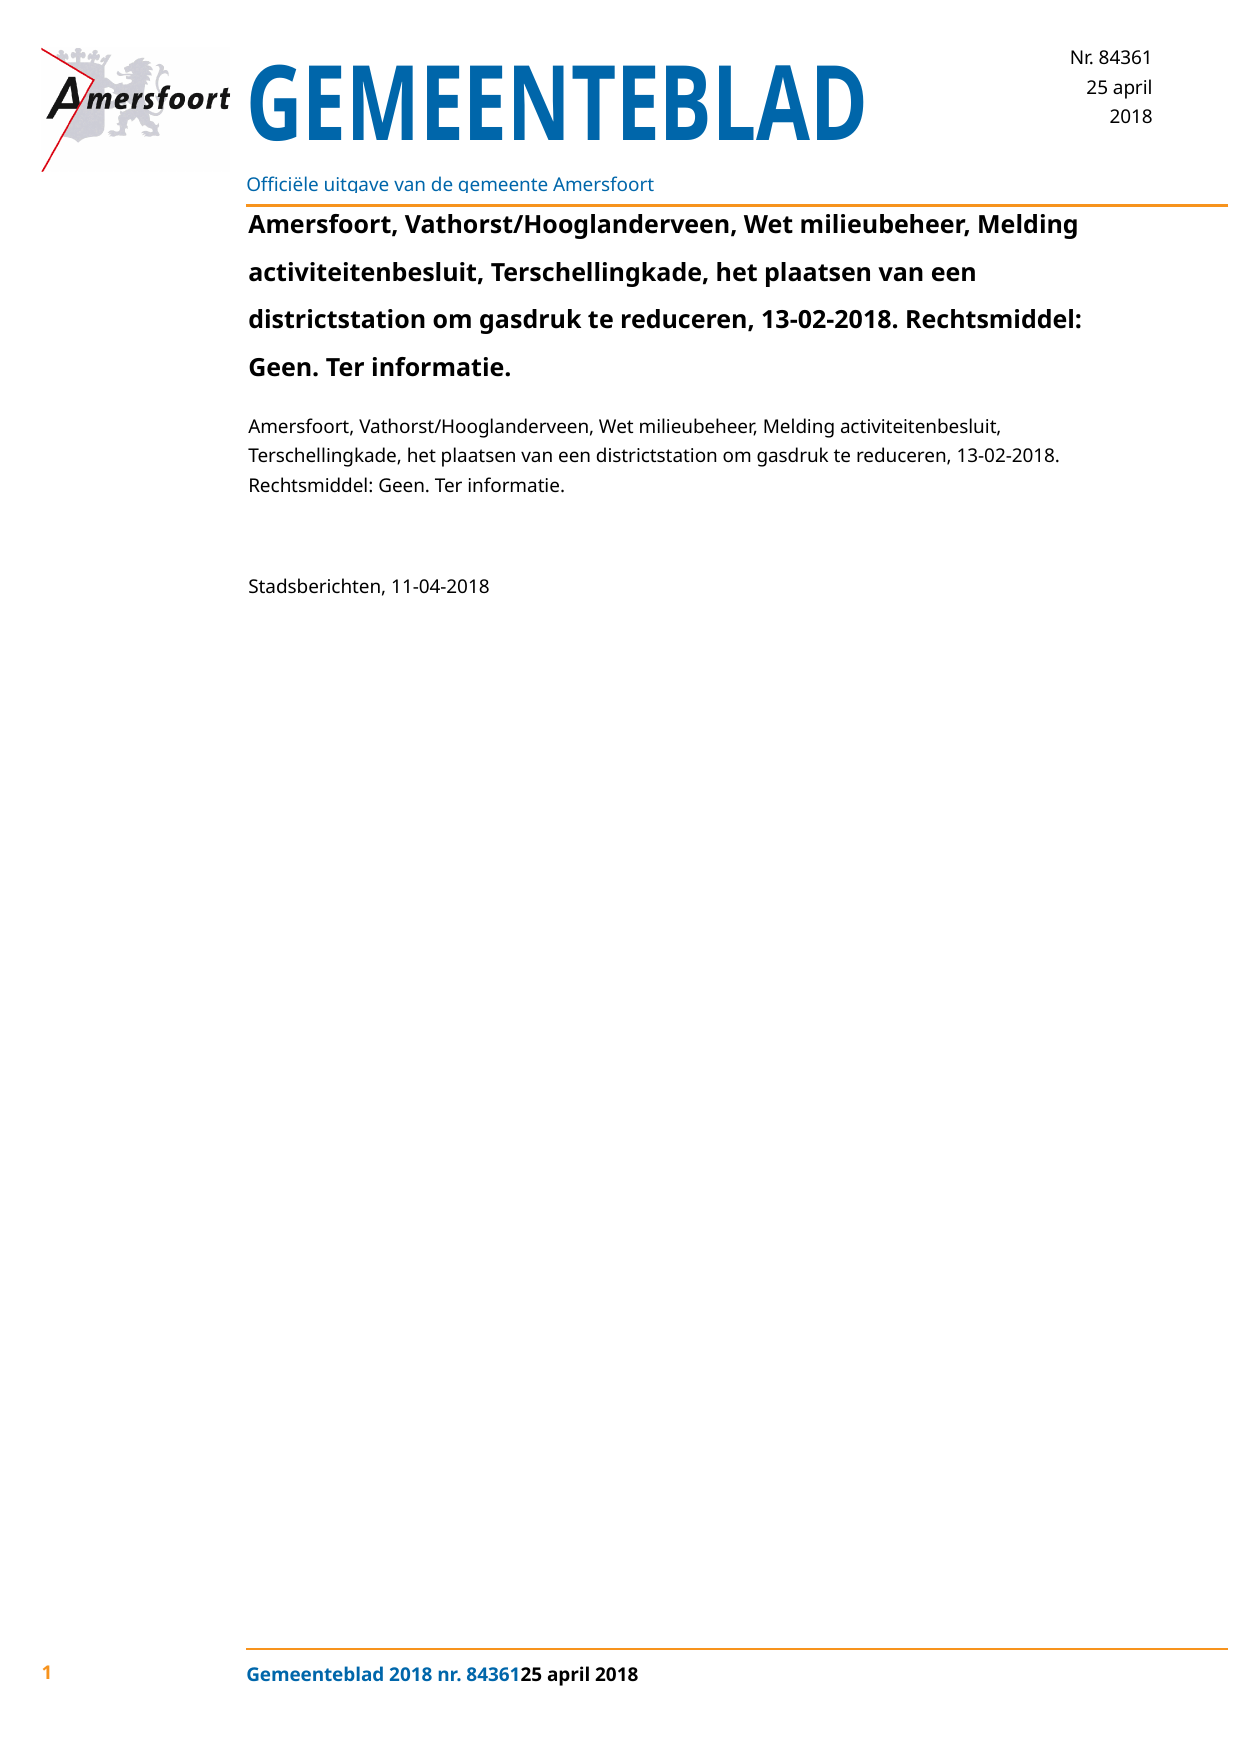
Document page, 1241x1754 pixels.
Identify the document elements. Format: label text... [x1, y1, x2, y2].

text Stadsberichten, 11-04-2018 [248, 573, 1152, 599]
picture [41, 47, 231, 172]
text Amersfoort, Vathorst/Hooglanderveen, Wet milieubeheer, Melding activiteitenbesluit, Terschellingkade, het plaatsen van een districtstation om gasdruk te reduceren, 13-02-2018. Rechtsmiddel: Geen. Ter informatie. [248, 413, 1152, 498]
text Amersfoort, Vathorst/Hooglanderveen, Wet milieubeheer, Melding activiteitenbesluit, Terschellingkade, het plaatsen van een districtstation om gasdruk te reduceren, 13-02-2018. Rechtsmiddel: Geen. Ter informatie. [248, 207, 1152, 384]
